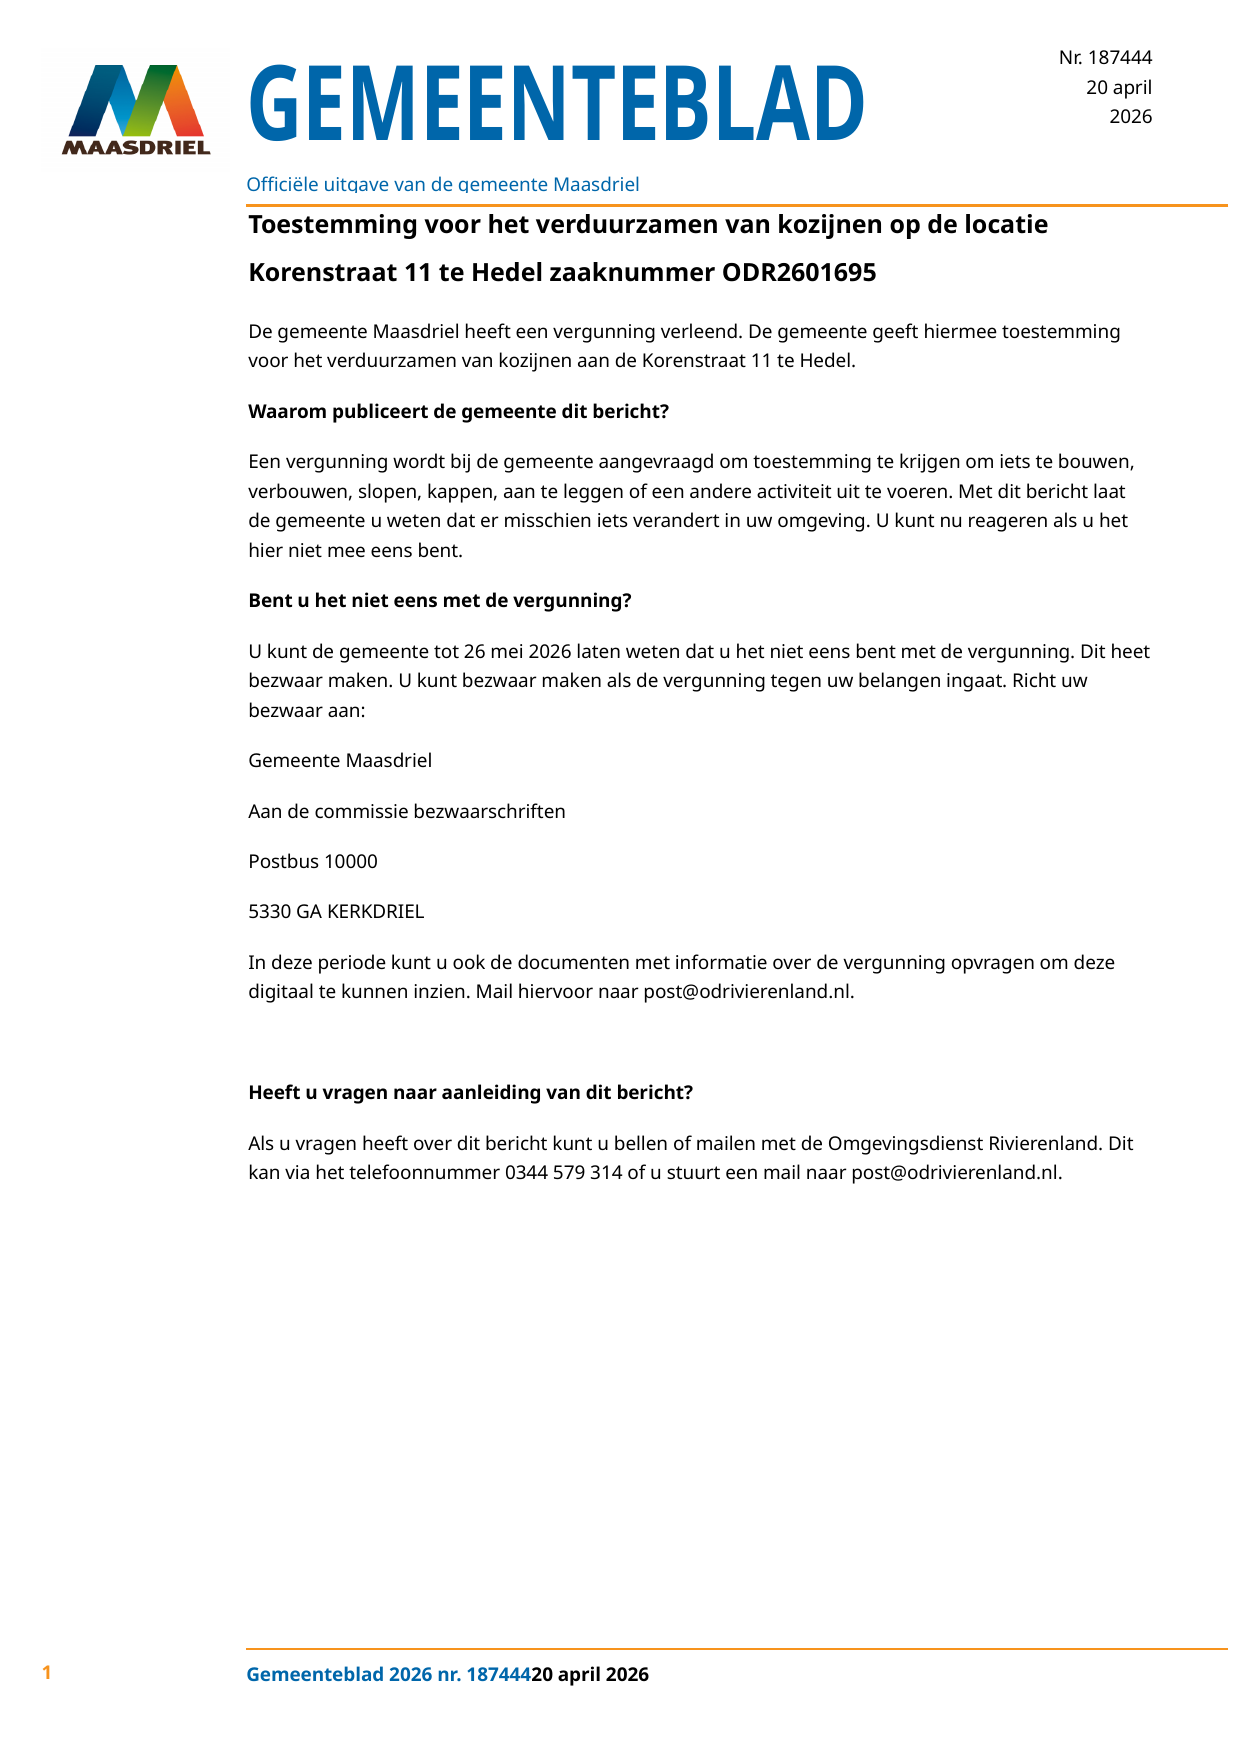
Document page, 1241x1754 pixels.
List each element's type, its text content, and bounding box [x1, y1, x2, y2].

text Postbus 10000 [248, 848, 1152, 874]
text Een vergunning wordt bij de gemeente aangevraagd om toestemming te krijgen om iets te bouwen, verbouwen, slopen, kappen, aan te leggen of een andere activiteit uit te voeren. Met dit bericht laat de gemeente u weten dat er misschien iets verandert in uw omgeving. U kunt nu reageren als u het hier niet mee eens bent. [248, 448, 1152, 563]
text Toestemming voor het verduurzamen van kozijnen op de locatie Korenstraat 11 te Hedel zaaknummer ODR2601695 [248, 207, 1152, 288]
text Aan de commissie bezwaarschriften [248, 798, 1152, 824]
text Waarom publiceert de gemeente dit bericht? [248, 398, 1152, 424]
text U kunt de gemeente tot 26 mei 2026 laten weten dat u het niet eens bent met de vergunning. Dit heet bezwaar maken. U kunt bezwaar maken als de vergunning tegen uw belangen ingaat. Richt uw bezwaar aan: [248, 638, 1152, 723]
picture [41, 47, 231, 172]
text Heeft u vragen naar aanleiding van dit bericht? [248, 1079, 1152, 1105]
text 5330 GA KERKDRIEL [248, 899, 1152, 924]
text Gemeente Maasdriel [248, 747, 1152, 773]
text In deze periode kunt u ook de documenten met informatie over de vergunning opvragen om deze digitaal te kunnen inzien. Mail hiervoor naar post@odrivierenland.nl. [248, 949, 1152, 1004]
text Als u vragen heeft over dit bericht kunt u bellen of mailen met de Omgevingsdienst Rivierenland. Dit kan via het telefoonnummer 0344 579 314 of u stuurt een mail naar post@odrivierenland.nl. [248, 1130, 1152, 1185]
text De gemeente Maasdriel heeft een vergunning verleend. De gemeente geeft hiermee toestemming voor het verduurzamen van kozijnen aan de Korenstraat 11 te Hedel. [248, 318, 1152, 373]
text Bent u het niet eens met de vergunning? [248, 587, 1152, 613]
